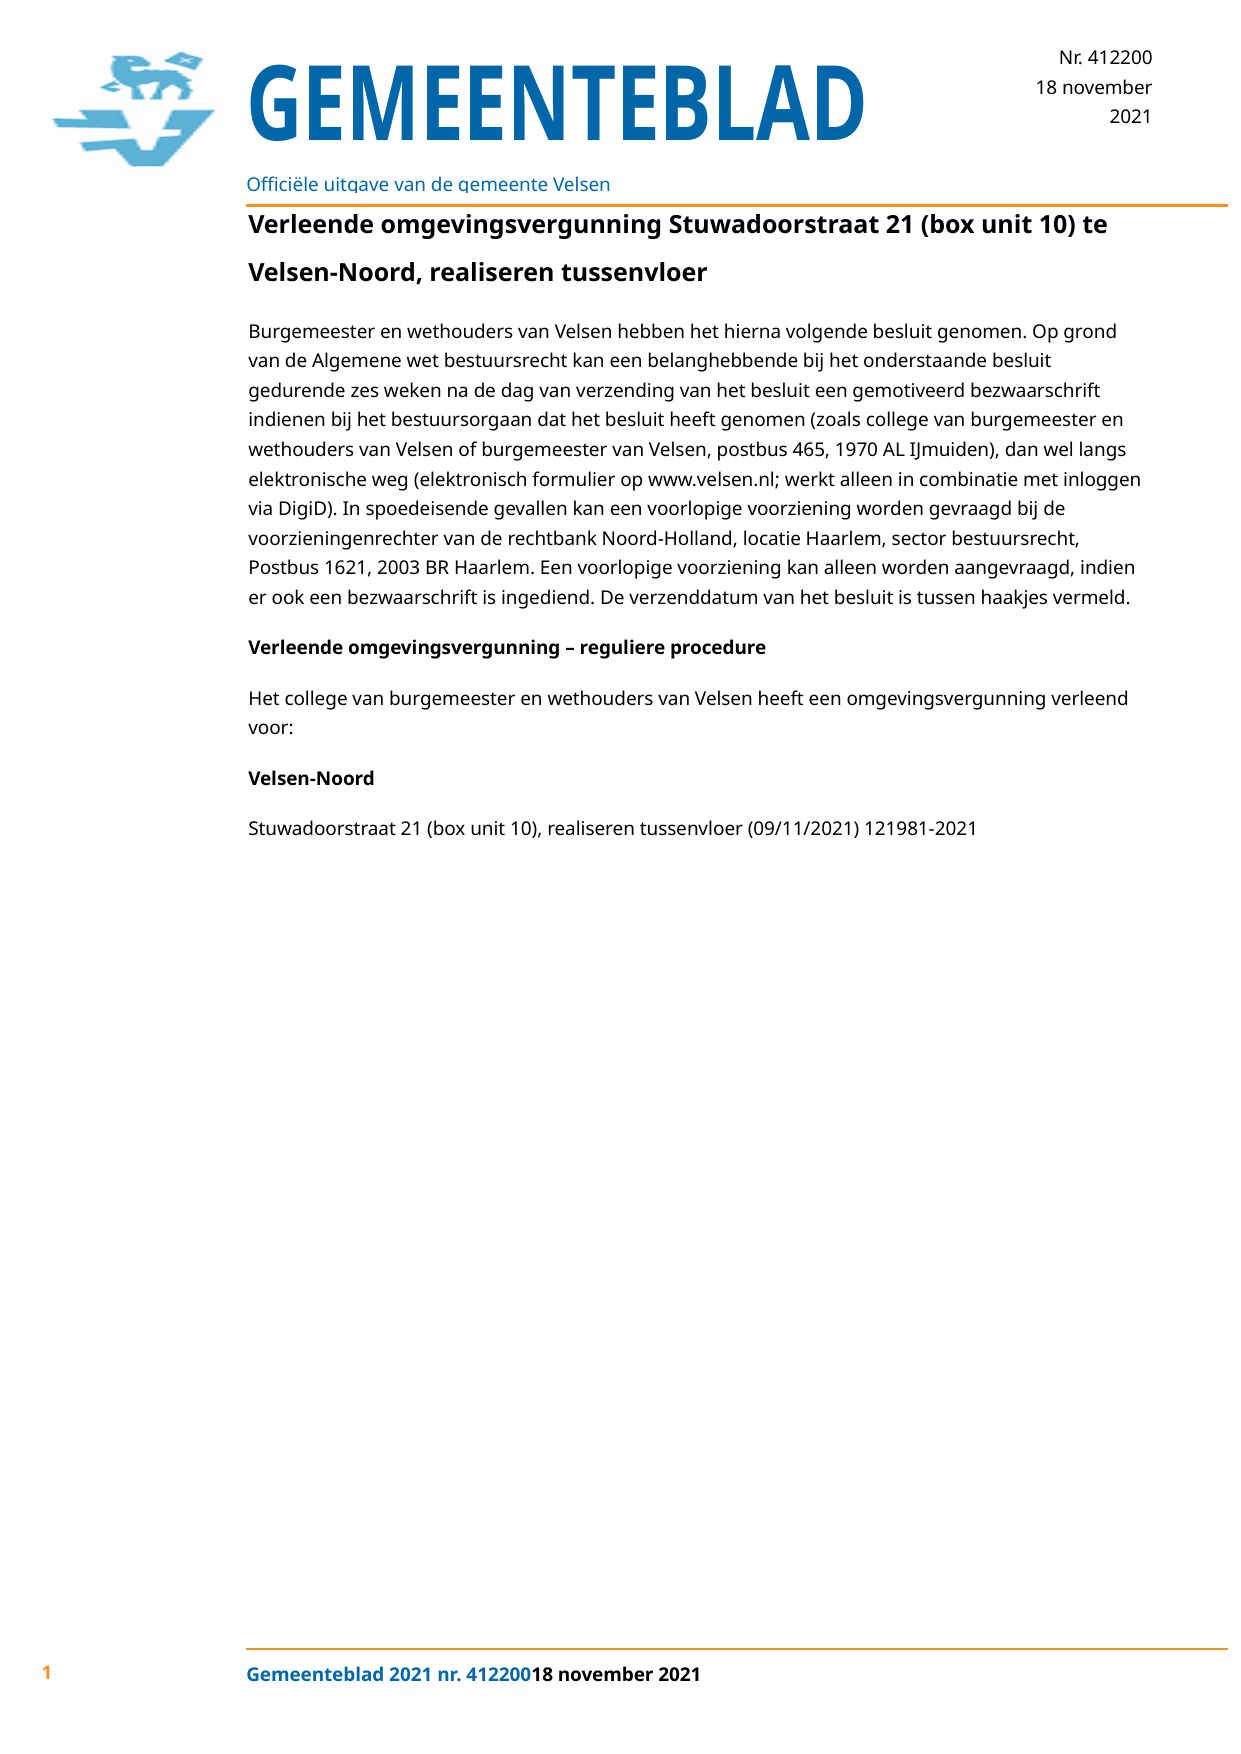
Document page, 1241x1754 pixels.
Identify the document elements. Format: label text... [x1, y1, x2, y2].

text Velsen-Noord [248, 765, 1152, 791]
text Het college van burgemeester en wethouders van Velsen heeft een omgevingsvergunning verleend voor: [248, 685, 1152, 740]
text Stuwadoorstraat 21 (box unit 10), realiseren tussenvloer (09/11/2021) 121981-2021 [248, 815, 1152, 841]
text Verleende omgevingsvergunning Stuwadoorstraat 21 (box unit 10) te Velsen-Noord, realiseren tussenvloer [248, 207, 1152, 288]
text Burgemeester en wethouders van Velsen hebben het hierna volgende besluit genomen. Op grond van de Algemene wet bestuursrecht kan een belanghebbende bij het onderstaande besluit gedurende zes weken na de dag van verzending van het besluit een gemotiveerd bezwaarschrift indienen bij het bestuursorgaan dat het besluit heeft genomen (zoals college van burgemeester en wethouders van Velsen of burgemeester van Velsen, postbus 465, 1970 AL IJmuiden), dan wel langs elektronische weg (elektronisch formulier op www.velsen.nl; werkt alleen in combinatie met inloggen via DigiD). In spoedeisende gevallen kan een voorlopige voorziening worden gevraagd bij de voorzieningenrechter van de rechtbank Noord-Holland, locatie Haarlem, sector bestuursrecht, Postbus 1621, 2003 BR Haarlem. Een voorlopige voorziening kan alleen worden aangevraagd, indien er ook een bezwaarschrift is ingediend. De verzenddatum van het besluit is tussen haakjes vermeld. [248, 318, 1152, 610]
text Verleende omgevingsvergunning – reguliere procedure [248, 634, 1152, 660]
picture [41, 47, 231, 172]
